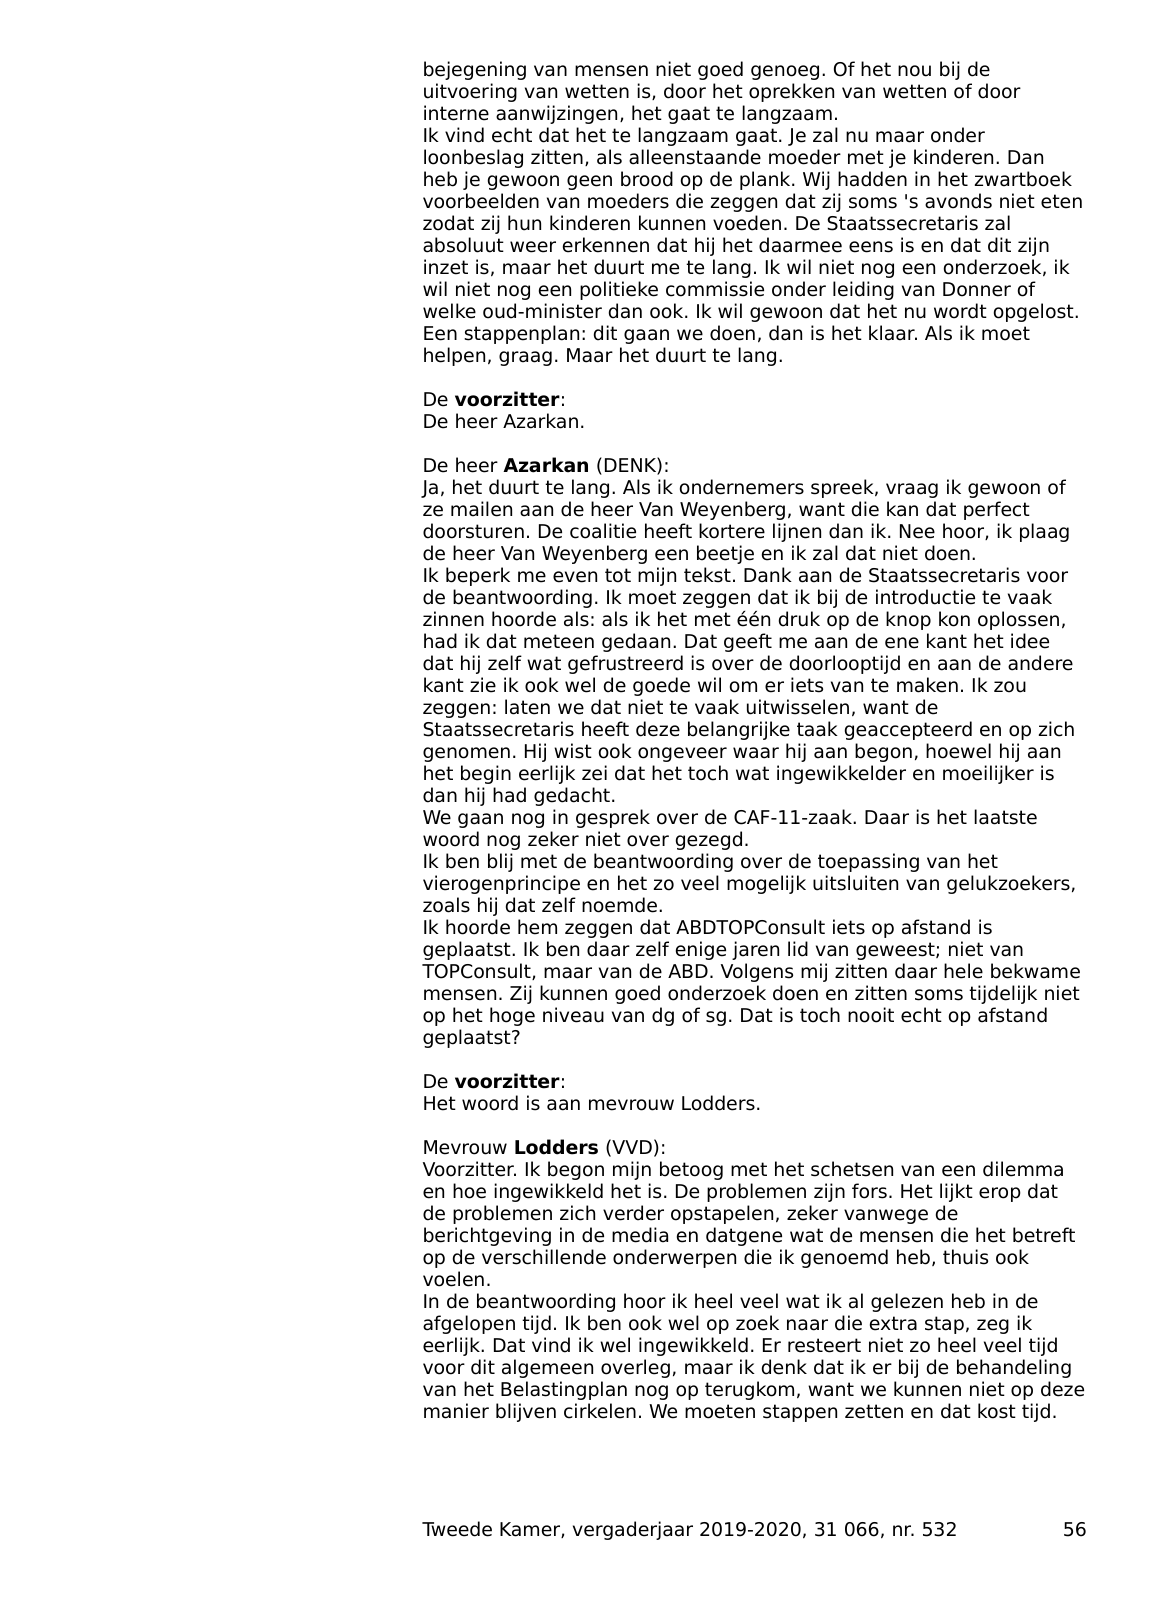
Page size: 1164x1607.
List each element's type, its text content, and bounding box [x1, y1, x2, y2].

text De voorzitter: [422, 1071, 1087, 1093]
text De heer Azarkan. [422, 411, 1087, 433]
text We gaan nog in gesprek over de CAF-11-zaak. Daar is het laatste woord nog zeker niet over gezegd. [422, 807, 1087, 851]
text Ik vind echt dat het te langzaam gaat. Je zal nu maar onder loonbeslag zitten, als alleenstaande moeder met je kinderen. Dan heb je gewoon geen brood op de plank. Wij hadden in het zwartboek voorbeelden van moeders die zeggen dat zij soms 's avonds niet eten zodat zij hun kinderen kunnen voeden. De Staatssecretaris zal absoluut weer erkennen dat hij het daarmee eens is en dat dit zijn inzet is, maar het duurt me te lang. Ik wil niet nog een onderzoek, ik wil niet nog een politieke commissie onder leiding van Donner of welke oud-minister dan ook. Ik wil gewoon dat het nu wordt opgelost. Een stappenplan: dit gaan we doen, dan is het klaar. Als ik moet helpen, graag. Maar het duurt te lang. [422, 125, 1087, 367]
text bejegening van mensen niet goed genoeg. Of het nou bij de uitvoering van wetten is, door het oprekken van wetten of door interne aanwijzingen, het gaat te langzaam. [422, 59, 1087, 125]
text Ik hoorde hem zeggen dat ABDTOPConsult iets op afstand is geplaatst. Ik ben daar zelf enige jaren lid van geweest; niet van TOPConsult, maar van de ABD. Volgens mij zitten daar hele bekwame mensen. Zij kunnen goed onderzoek doen en zitten soms tijdelijk niet op het hoge niveau van dg of sg. Dat is toch nooit echt op afstand geplaatst? [422, 917, 1087, 1048]
text Ja, het duurt te lang. Als ik ondernemers spreek, vraag ik gewoon of ze mailen aan de heer Van Weyenberg, want die kan dat perfect doorsturen. De coalitie heeft kortere lijnen dan ik. Nee hoor, ik plaag de heer Van Weyenberg een beetje en ik zal dat niet doen. [422, 477, 1087, 565]
text De heer Azarkan (DENK): [422, 455, 1087, 477]
text Het woord is aan mevrouw Lodders. [422, 1093, 1087, 1115]
text Mevrouw Lodders (VVD): [422, 1137, 1087, 1159]
text In de beantwoording hoor ik heel veel wat ik al gelezen heb in de afgelopen tijd. Ik ben ook wel op zoek naar die extra stap, zeg ik eerlijk. Dat vind ik wel ingewikkeld. Er resteert niet zo heel veel tijd voor dit algemeen overleg, maar ik denk dat ik er bij de behandeling van het Belastingplan nog op terugkom, want we kunnen niet op deze manier blijven cirkelen. We moeten stappen zetten en dat kost tijd. [422, 1291, 1087, 1423]
text Ik beperk me even tot mijn tekst. Dank aan de Staatssecretaris voor de beantwoording. Ik moet zeggen dat ik bij de introductie te vaak zinnen hoorde als: als ik het met één druk op de knop kon oplossen, had ik dat meteen gedaan. Dat geeft me aan de ene kant het idee dat hij zelf wat gefrustreerd is over de doorlooptijd en aan de andere kant zie ik ook wel de goede wil om er iets van te maken. Ik zou zeggen: laten we dat niet te vaak uitwisselen, want de Staatssecretaris heeft deze belangrijke taak geaccepteerd en op zich genomen. Hij wist ook ongeveer waar hij aan begon, hoewel hij aan het begin eerlijk zei dat het toch wat ingewikkelder en moeilijker is dan hij had gedacht. [422, 565, 1087, 807]
text De voorzitter: [422, 389, 1087, 411]
text Ik ben blij met de beantwoording over de toepassing van het vierogenprincipe en het zo veel mogelijk uitsluiten van gelukzoekers, zoals hij dat zelf noemde. [422, 851, 1087, 917]
text Voorzitter. Ik begon mijn betoog met het schetsen van een dilemma en hoe ingewikkeld het is. De problemen zijn fors. Het lijkt erop dat de problemen zich verder opstapelen, zeker vanwege de berichtgeving in de media en datgene wat de mensen die het betreft op de verschillende onderwerpen die ik genoemd heb, thuis ook voelen. [422, 1159, 1087, 1291]
